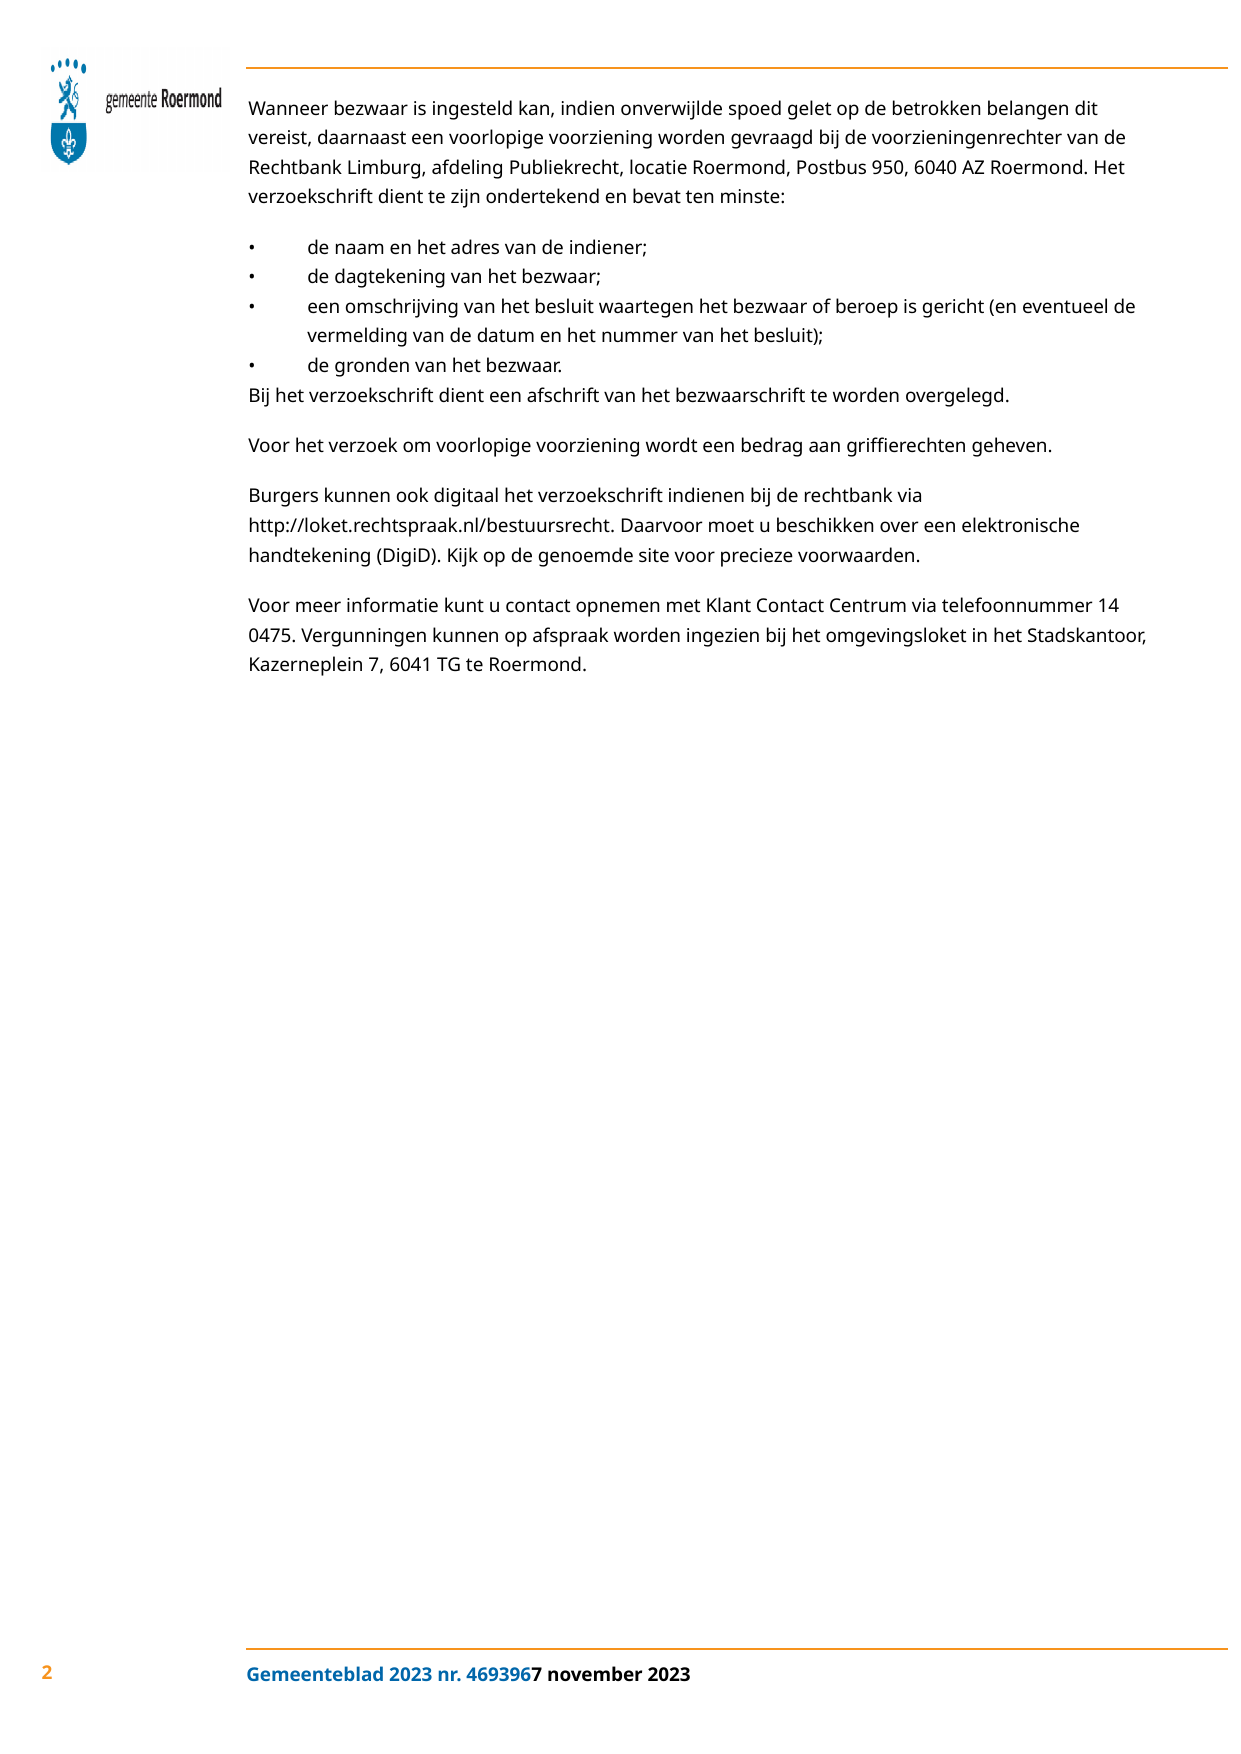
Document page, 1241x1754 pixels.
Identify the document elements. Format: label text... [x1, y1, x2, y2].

text Bij het verzoekschrift dient een afschrift van het bezwaarschrift te worden overgelegd. [248, 382, 1152, 408]
list de naam en het adres van de indiener; [248, 234, 1152, 260]
text Voor het verzoek om voorlopige voorziening wordt een bedrag aan griffierechten geheven. [248, 432, 1152, 458]
picture [41, 47, 231, 172]
list de gronden van het bezwaar. [248, 352, 1152, 378]
text Voor meer informatie kunt u contact opnemen met Klant Contact Centrum via telefoonnummer 14 0475. Vergunningen kunnen op afspraak worden ingezien bij het omgevingsloket in het Stadskantoor, Kazerneplein 7, 6041 TG te Roermond. [248, 592, 1152, 677]
list de dagtekening van het bezwaar; [248, 263, 1152, 289]
list een omschrijving van het besluit waartegen het bezwaar of beroep is gericht (en eventueel de vermelding van de datum en het nummer van het besluit); [248, 293, 1152, 348]
text Burgers kunnen ook digitaal het verzoekschrift indienen bij de rechtbank via http://loket.rechtspraak.nl/bestuursrecht. Daarvoor moet u beschikken over een elektronische handtekening (DigiD). Kijk op de genoemde site voor precieze voorwaarden. [248, 483, 1152, 568]
text Wanneer bezwaar is ingesteld kan, indien onverwijlde spoed gelet op de betrokken belangen dit vereist, daarnaast een voorlopige voorziening worden gevraagd bij de voorzieningenrechter van de Rechtbank Limburg, afdeling Publiekrecht, locatie Roermond, Postbus 950, 6040 AZ Roermond. Het verzoekschrift dient te zijn ondertekend en bevat ten minste: [248, 95, 1152, 209]
